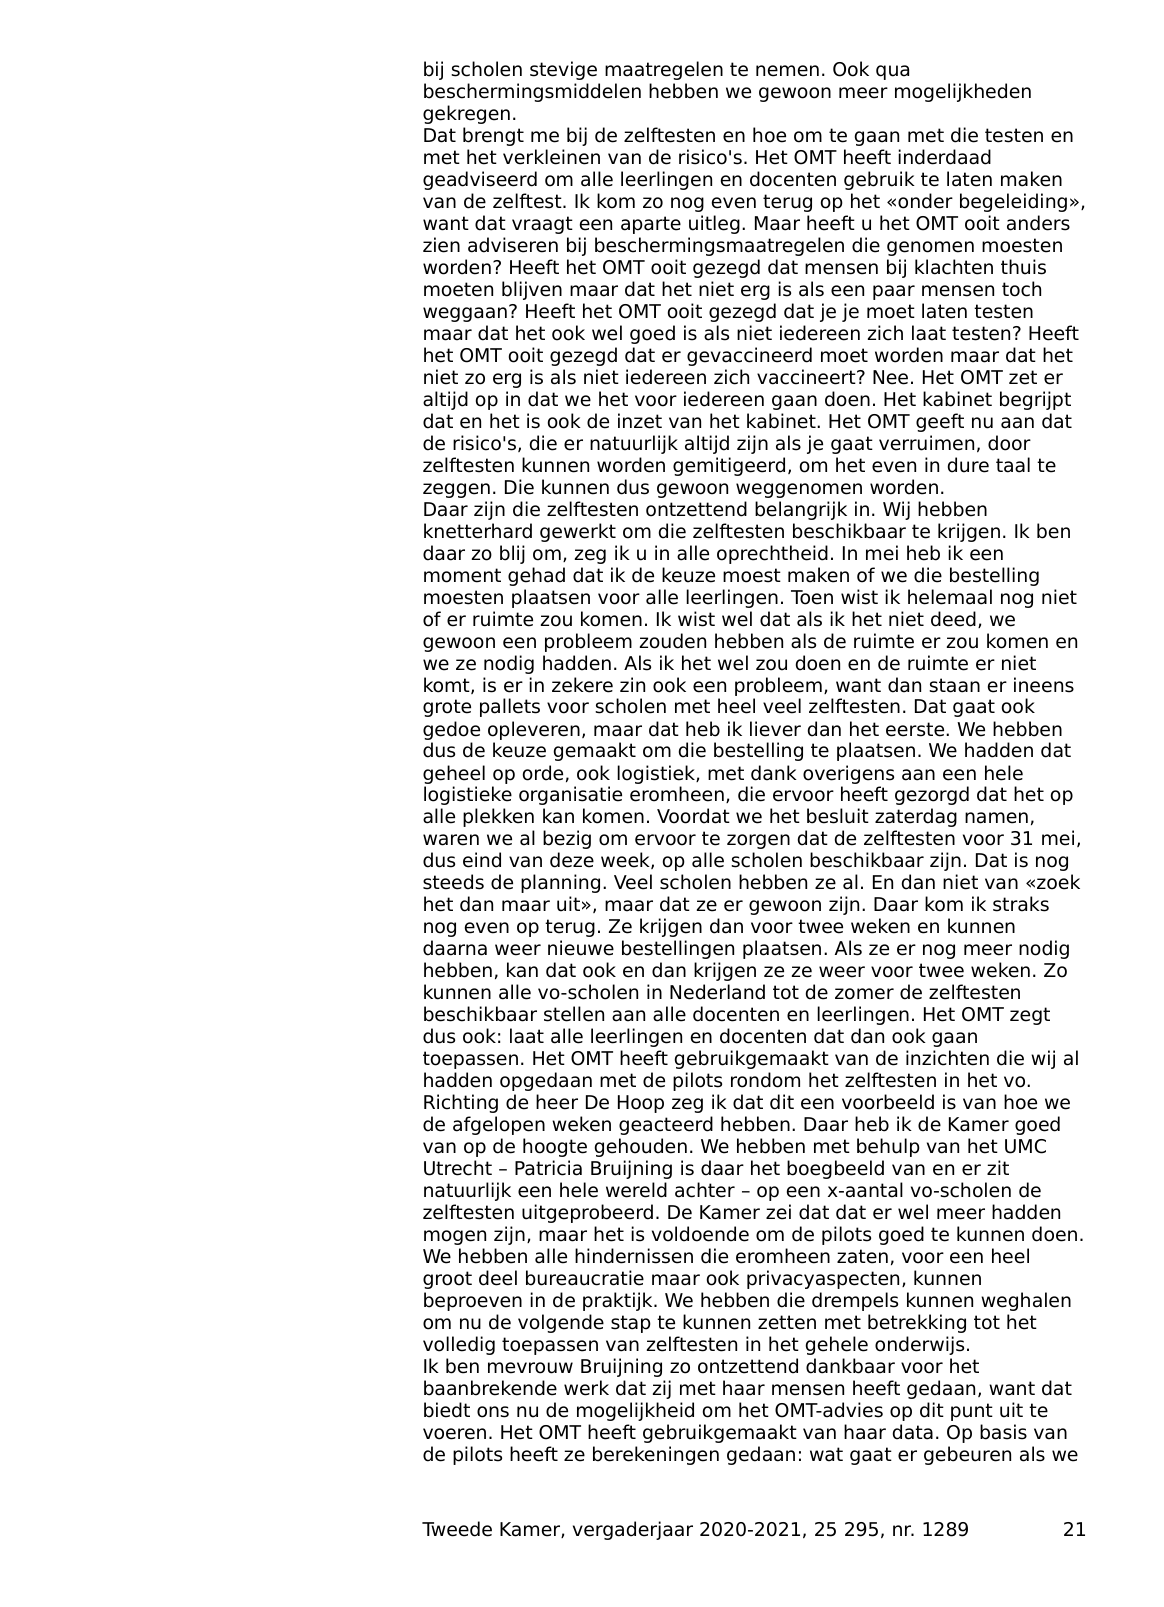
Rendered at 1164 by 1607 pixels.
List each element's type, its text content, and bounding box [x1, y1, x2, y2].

text bij scholen stevige maatregelen te nemen. Ook qua beschermingsmiddelen hebben we gewoon meer mogelijkheden gekregen. [422, 59, 1087, 125]
text Daar zijn die zelftesten ontzettend belangrijk in. Wij hebben knetterhard gewerkt om die zelftesten beschikbaar te krijgen. Ik ben daar zo blij om, zeg ik u in alle oprechtheid. In mei heb ik een moment gehad dat ik de keuze moest maken of we die bestelling moesten plaatsen voor alle leerlingen. Toen wist ik helemaal nog niet of er ruimte zou komen. Ik wist wel dat als ik het niet deed, we gewoon een probleem zouden hebben als de ruimte er zou komen en we ze nodig hadden. Als ik het wel zou doen en de ruimte er niet komt, is er in zekere zin ook een probleem, want dan staan er ineens grote pallets voor scholen met heel veel zelftesten. Dat gaat ook gedoe opleveren, maar dat heb ik liever dan het eerste. We hebben dus de keuze gemaakt om die bestelling te plaatsen. We hadden dat geheel op orde, ook logistiek, met dank overigens aan een hele logistieke organisatie eromheen, die ervoor heeft gezorgd dat het op alle plekken kan komen. Voordat we het besluit zaterdag namen, waren we al bezig om ervoor te zorgen dat de zelftesten voor 31 mei, dus eind van deze week, op alle scholen beschikbaar zijn. Dat is nog steeds de planning. Veel scholen hebben ze al. En dan niet van «zoek het dan maar uit», maar dat ze er gewoon zijn. Daar kom ik straks nog even op terug. Ze krijgen dan voor twee weken en kunnen daarna weer nieuwe bestellingen plaatsen. Als ze er nog meer nodig hebben, kan dat ook en dan krijgen ze ze weer voor twee weken. Zo kunnen alle vo-scholen in Nederland tot de zomer de zelftesten beschikbaar stellen aan alle docenten en leerlingen. Het OMT zegt dus ook: laat alle leerlingen en docenten dat dan ook gaan toepassen. Het OMT heeft gebruikgemaakt van de inzichten die wij al hadden opgedaan met de pilots rondom het zelftesten in het vo. Richting de heer De Hoop zeg ik dat dit een voorbeeld is van hoe we de afgelopen weken geacteerd hebben. Daar heb ik de Kamer goed van op de hoogte gehouden. We hebben met behulp van het UMC Utrecht – Patricia Bruijning is daar het boegbeeld van en er zit natuurlijk een hele wereld achter – op een x-aantal vo-scholen de zelftesten uitgeprobeerd. De Kamer zei dat dat er wel meer hadden mogen zijn, maar het is voldoende om de pilots goed te kunnen doen. We hebben alle hindernissen die eromheen zaten, voor een heel groot deel bureaucratie maar ook privacyaspecten, kunnen beproeven in de praktijk. We hebben die drempels kunnen weghalen om nu de volgende stap te kunnen zetten met betrekking tot het volledig toepassen van zelftesten in het gehele onderwijs. [422, 499, 1087, 1356]
text Dat brengt me bij de zelftesten en hoe om te gaan met die testen en met het verkleinen van de risico's. Het OMT heeft inderdaad geadviseerd om alle leerlingen en docenten gebruik te laten maken van de zelftest. Ik kom zo nog even terug op het «onder begeleiding», want dat vraagt een aparte uitleg. Maar heeft u het OMT ooit anders zien adviseren bij beschermingsmaatregelen die genomen moesten worden? Heeft het OMT ooit gezegd dat mensen bij klachten thuis moeten blijven maar dat het niet erg is als een paar mensen toch weggaan? Heeft het OMT ooit gezegd dat je je moet laten testen maar dat het ook wel goed is als niet iedereen zich laat testen? Heeft het OMT ooit gezegd dat er gevaccineerd moet worden maar dat het niet zo erg is als niet iedereen zich vaccineert? Nee. Het OMT zet er altijd op in dat we het voor iedereen gaan doen. Het kabinet begrijpt dat en het is ook de inzet van het kabinet. Het OMT geeft nu aan dat de risico's, die er natuurlijk altijd zijn als je gaat verruimen, door zelftesten kunnen worden gemitigeerd, om het even in dure taal te zeggen. Die kunnen dus gewoon weggenomen worden. [422, 125, 1087, 499]
text Ik ben mevrouw Bruijning zo ontzettend dankbaar voor het baanbrekende werk dat zij met haar mensen heeft gedaan, want dat biedt ons nu de mogelijkheid om het OMT-advies op dit punt uit te voeren. Het OMT heeft gebruikgemaakt van haar data. Op basis van de pilots heeft ze berekeningen gedaan: wat gaat er gebeuren als we [422, 1356, 1087, 1466]
